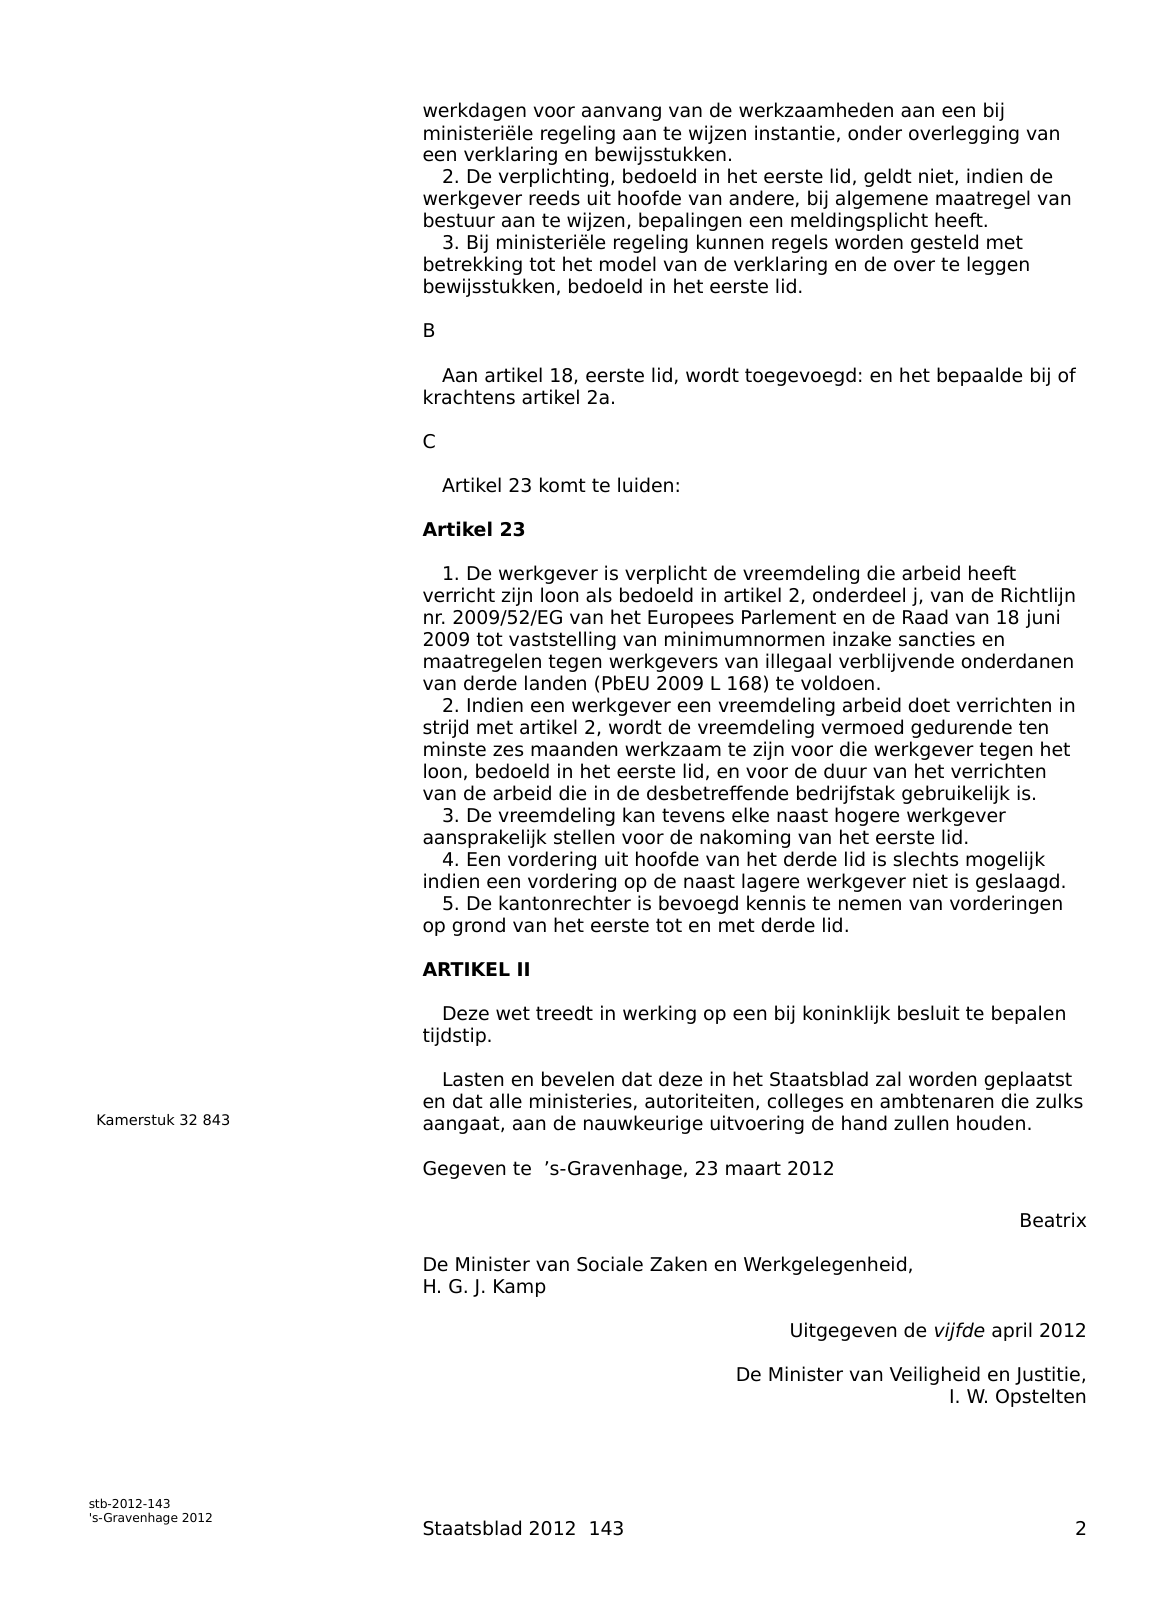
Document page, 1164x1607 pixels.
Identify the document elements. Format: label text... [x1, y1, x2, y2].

text 2. Indien een werkgever een vreemdeling arbeid doet verrichten in strijd met artikel 2, wordt de vreemdeling vermoed gedurende ten minste zes maanden werkzaam te zijn voor die werkgever tegen het loon, bedoeld in het eerste lid, en voor de duur van het verrichten van de arbeid die in de desbetreffende bedrijfstak gebruikelijk is. [422, 695, 1087, 805]
text 3. Bij ministeriële regeling kunnen regels worden gesteld met betrekking tot het model van de verklaring en de over te leggen bewijsstukken, bedoeld in het eerste lid. [422, 232, 1087, 298]
text Artikel 23 komt te luiden: [422, 475, 1087, 497]
text De Minister van Veiligheid en Justitie, I. W. Opstelten [422, 1364, 1087, 1408]
text Aan artikel 18, eerste lid, wordt toegevoegd: en het bepaalde bij of krachtens artikel 2a. [422, 364, 1087, 408]
text Lasten en bevelen dat deze in het Staatsblad zal worden geplaatst en dat alle ministeries, autoriteiten, colleges en ambtenaren die zulks aangaat, aan de nauwkeurige uitvoering de hand zullen houden. [422, 1069, 1087, 1135]
text stb-2012-143 [88, 1497, 323, 1511]
text werkdagen voor aanvang van de werkzaamheden aan een bij ministeriële regeling aan te wijzen instantie, onder overlegging van een verklaring en bewijsstukken. [422, 100, 1087, 166]
text Kamerstuk 32 843 [77, 1112, 396, 1129]
text C [422, 431, 1087, 453]
text Beatrix [422, 1209, 1087, 1231]
text 4. Een vordering uit hoofde van het derde lid is slechts mogelijk indien een vordering op de naast lagere werkgever niet is geslaagd. [422, 849, 1087, 893]
text 1. De werkgever is verplicht de vreemdeling die arbeid heeft verricht zijn loon als bedoeld in artikel 2, onderdeel j, van de Richtlijn nr. 2009/52/EG van het Europees Parlement en de Raad van 18 juni 2009 tot vaststelling van minimumnormen inzake sancties en maatregelen tegen werkgevers van illegaal verblijvende onderdanen van derde landen (PbEU 2009 L 168) te voldoen. [422, 563, 1087, 695]
text De Minister van Sociale Zaken en Werkgelegenheid, H. G. J. Kamp [422, 1254, 1087, 1298]
subtitle ARTIKEL II [422, 959, 1087, 981]
text B [422, 320, 1087, 342]
text Gegeven te ’s-Gravenhage, 23 maart 2012 [422, 1157, 1087, 1179]
text Deze wet treedt in werking op een bij koninklijk besluit te bepalen tijdstip. [422, 1003, 1087, 1047]
text Uitgegeven de vijfde april 2012 [422, 1320, 1087, 1342]
text 3. De vreemdeling kan tevens elke naast hogere werkgever aansprakelijk stellen voor de nakoming van het eerste lid. [422, 805, 1087, 849]
text 2. De verplichting, bedoeld in het eerste lid, geldt niet, indien de werkgever reeds uit hoofde van andere, bij algemene maatregel van bestuur aan te wijzen, bepalingen een meldingsplicht heeft. [422, 166, 1087, 232]
subtitle Artikel 23 [422, 519, 1087, 541]
text 5. De kantonrechter is bevoegd kennis te nemen van vorderingen op grond van het eerste tot en met derde lid. [422, 893, 1087, 937]
text 's-Gravenhage 2012 [88, 1511, 323, 1525]
